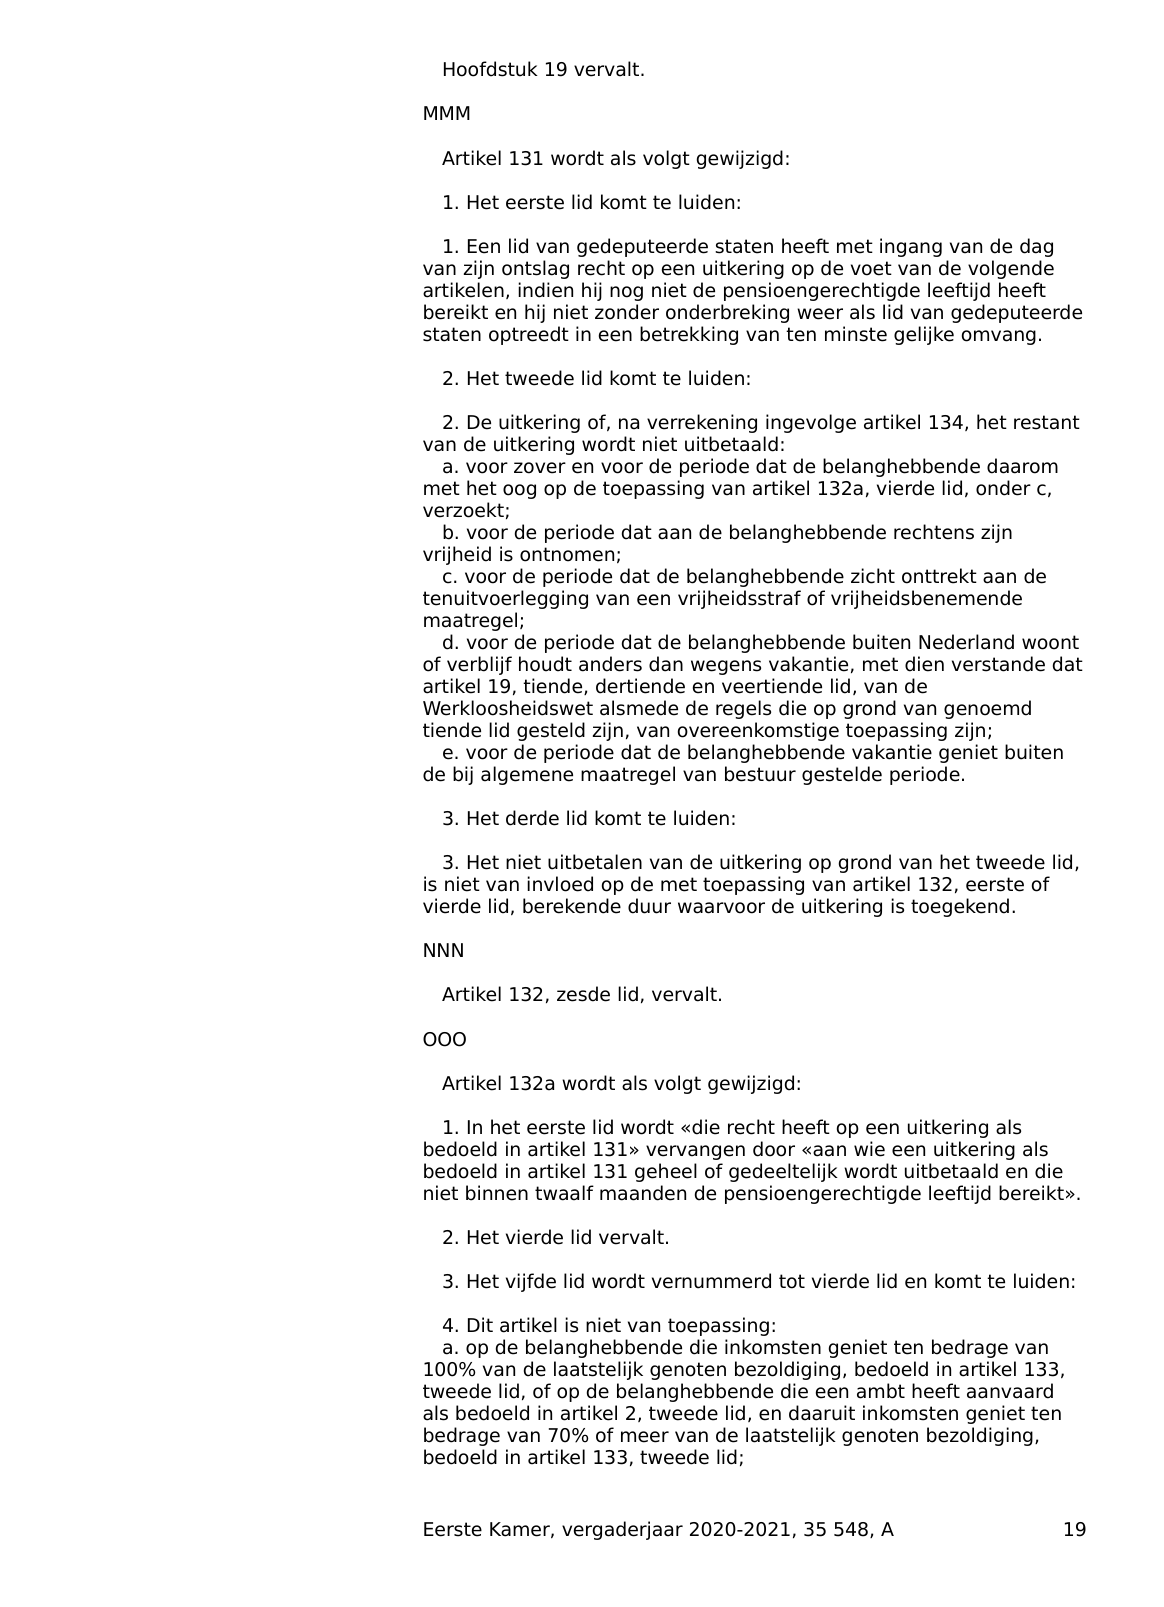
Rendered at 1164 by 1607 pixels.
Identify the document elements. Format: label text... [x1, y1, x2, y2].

text 3. Het niet uitbetalen van de uitkering op grond van het tweede lid, is niet van invloed op de met toepassing van artikel 132, eerste of vierde lid, berekende duur waarvoor de uitkering is toegekend. [422, 852, 1087, 918]
text 1. Het eerste lid komt te luiden: [422, 192, 1087, 213]
text 2. De uitkering of, na verrekening ingevolge artikel 134, het restant van de uitkering wordt niet uitbetaald: [422, 412, 1087, 456]
text e. voor de periode dat de belanghebbende vakantie geniet buiten de bij algemene maatregel van bestuur gestelde periode. [422, 742, 1087, 786]
text NNN [422, 940, 1087, 962]
text 2. Het vierde lid vervalt. [422, 1227, 1087, 1249]
text a. voor zover en voor de periode dat de belanghebbende daarom met het oog op de toepassing van artikel 132a, vierde lid, onder c, verzoekt; [422, 456, 1087, 522]
text Artikel 131 wordt als volgt gewijzigd: [422, 147, 1087, 169]
text d. voor de periode dat de belanghebbende buiten Nederland woont of verblijf houdt anders dan wegens vakantie, met dien verstande dat artikel 19, tiende, dertiende en veertiende lid, van de Werkloosheidswet alsmede de regels die op grond van genoemd tiende lid gesteld zijn, van overeenkomstige toepassing zijn; [422, 632, 1087, 742]
text Artikel 132a wordt als volgt gewijzigd: [422, 1073, 1087, 1094]
text 3. Het vijfde lid wordt vernummerd tot vierde lid en komt te luiden: [422, 1271, 1087, 1293]
text Artikel 132, zesde lid, vervalt. [422, 984, 1087, 1006]
text OOO [422, 1028, 1087, 1050]
text Hoofdstuk 19 vervalt. [422, 59, 1087, 81]
text MMM [422, 103, 1087, 125]
text b. voor de periode dat aan de belanghebbende rechtens zijn vrijheid is ontnomen; [422, 522, 1087, 566]
text 1. In het eerste lid wordt «die recht heeft op een uitkering als bedoeld in artikel 131» vervangen door «aan wie een uitkering als bedoeld in artikel 131 geheel of gedeeltelijk wordt uitbetaald en die niet binnen twaalf maanden de pensioengerechtigde leeftijd bereikt». [422, 1117, 1087, 1205]
text 3. Het derde lid komt te luiden: [422, 808, 1087, 830]
text 4. Dit artikel is niet van toepassing: [422, 1315, 1087, 1337]
text a. op de belanghebbende die inkomsten geniet ten bedrage van 100% van de laatstelijk genoten bezoldiging, bedoeld in artikel 133, tweede lid, of op de belanghebbende die een ambt heeft aanvaard als bedoeld in artikel 2, tweede lid, en daaruit inkomsten geniet ten bedrage van 70% of meer van de laatstelijk genoten bezoldiging, bedoeld in artikel 133, tweede lid; [422, 1337, 1087, 1469]
text 1. Een lid van gedeputeerde staten heeft met ingang van de dag van zijn ontslag recht op een uitkering op de voet van de volgende artikelen, indien hij nog niet de pensioengerechtigde leeftijd heeft bereikt en hij niet zonder onderbreking weer als lid van gedeputeerde staten optreedt in een betrekking van ten minste gelijke omvang. [422, 236, 1087, 346]
text 2. Het tweede lid komt te luiden: [422, 368, 1087, 390]
text c. voor de periode dat de belanghebbende zicht onttrekt aan de tenuitvoerlegging van een vrijheidsstraf of vrijheidsbenemende maatregel; [422, 566, 1087, 632]
